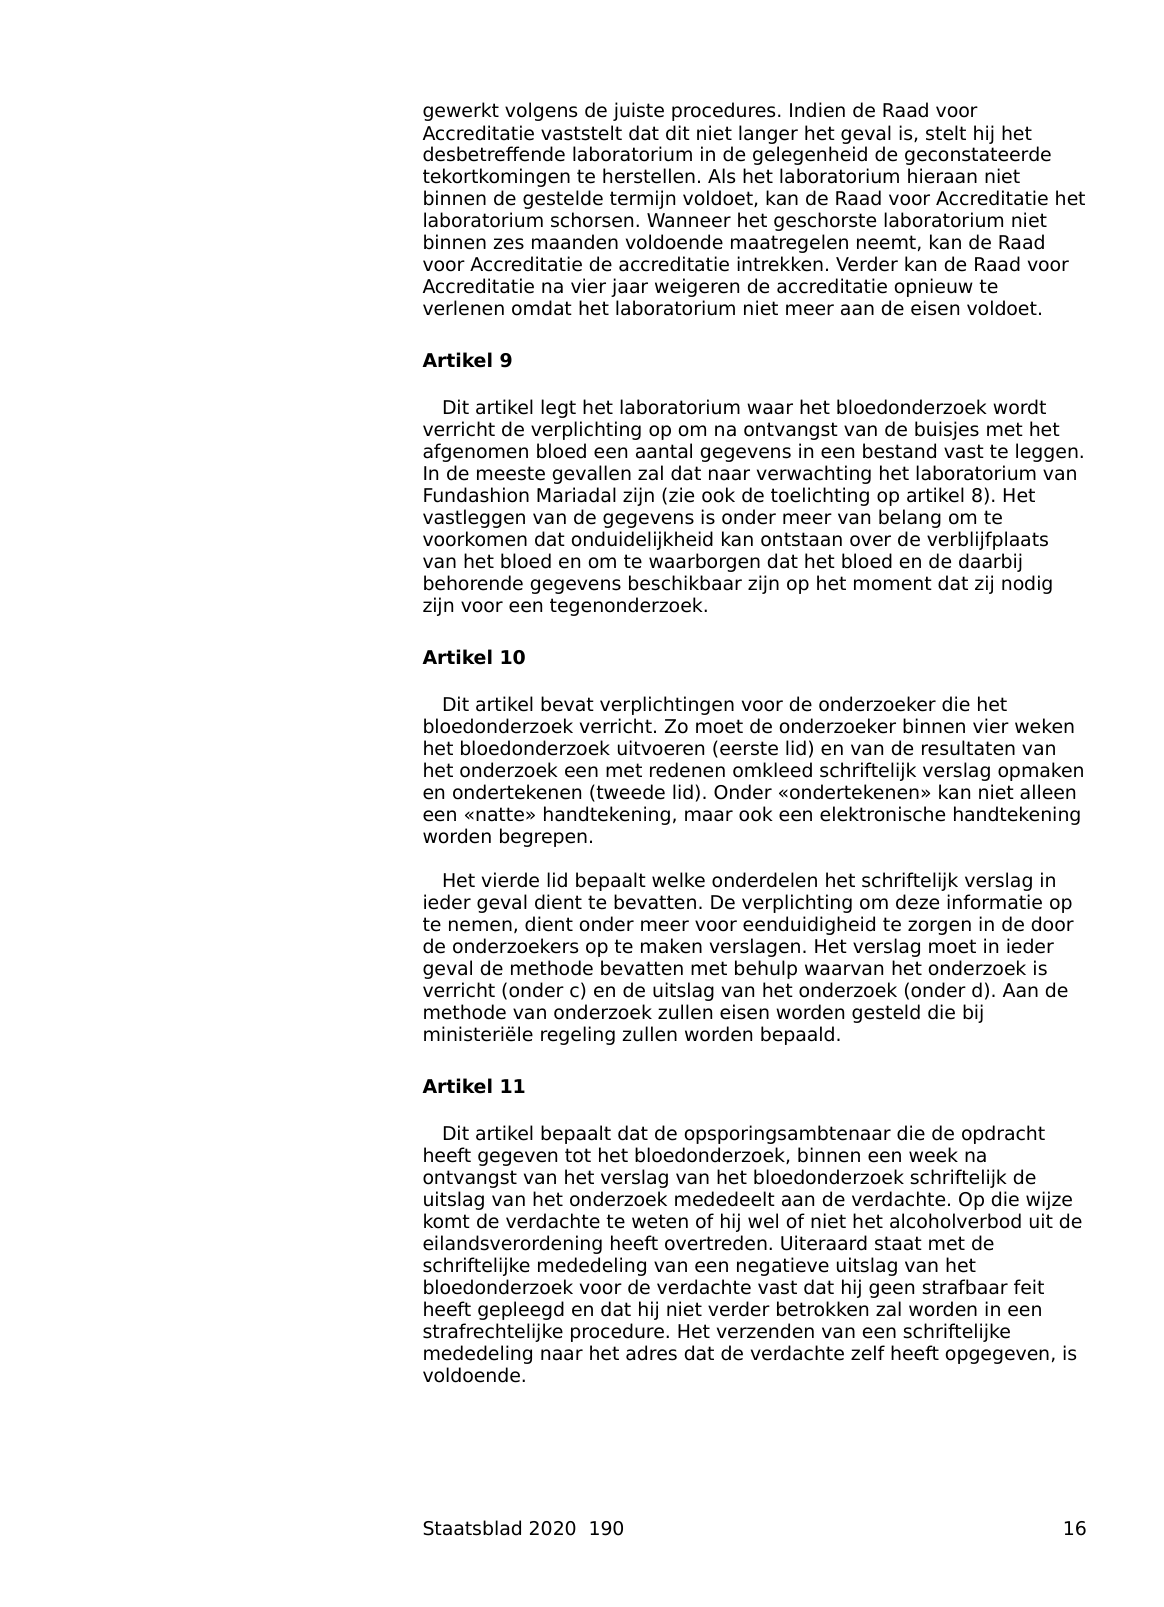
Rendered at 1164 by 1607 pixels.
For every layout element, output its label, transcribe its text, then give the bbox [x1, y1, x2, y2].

text Dit artikel bevat verplichtingen voor de onderzoeker die het bloedonderzoek verricht. Zo moet de onderzoeker binnen vier weken het bloedonderzoek uitvoeren (eerste lid) en van de resultaten van het onderzoek een met redenen omkleed schriftelijk verslag opmaken en ondertekenen (tweede lid). Onder «ondertekenen» kan niet alleen een «natte» handtekening, maar ook een elektronische handtekening worden begrepen. [422, 694, 1087, 848]
subtitle Artikel 11 [422, 1076, 1087, 1098]
text gewerkt volgens de juiste procedures. Indien de Raad voor Accreditatie vaststelt dat dit niet langer het geval is, stelt hij het desbetreffende laboratorium in de gelegenheid de geconstateerde tekortkomingen te herstellen. Als het laboratorium hieraan niet binnen de gestelde termijn voldoet, kan de Raad voor Accreditatie het laboratorium schorsen. Wanneer het geschorste laboratorium niet binnen zes maanden voldoende maatregelen neemt, kan de Raad voor Accreditatie de accreditatie intrekken. Verder kan de Raad voor Accreditatie na vier jaar weigeren de accreditatie opnieuw te verlenen omdat het laboratorium niet meer aan de eisen voldoet. [422, 100, 1087, 320]
text Dit artikel bepaalt dat de opsporingsambtenaar die de opdracht heeft gegeven tot het bloedonderzoek, binnen een week na ontvangst van het verslag van het bloedonderzoek schriftelijk de uitslag van het onderzoek mededeelt aan de verdachte. Op die wijze komt de verdachte te weten of hij wel of niet het alcoholverbod uit de eilandsverordening heeft overtreden. Uiteraard staat met de schriftelijke mededeling van een negatieve uitslag van het bloedonderzoek voor de verdachte vast dat hij geen strafbaar feit heeft gepleegd en dat hij niet verder betrokken zal worden in een strafrechtelijke procedure. Het verzenden van een schriftelijke mededeling naar het adres dat de verdachte zelf heeft opgegeven, is voldoende. [422, 1123, 1087, 1387]
text Dit artikel legt het laboratorium waar het bloedonderzoek wordt verricht de verplichting op om na ontvangst van de buisjes met het afgenomen bloed een aantal gegevens in een bestand vast te leggen. In de meeste gevallen zal dat naar verwachting het laboratorium van Fundashion Mariadal zijn (zie ook de toelichting op artikel 8). Het vastleggen van de gegevens is onder meer van belang om te voorkomen dat onduidelijkheid kan ontstaan over de verblijfplaats van het bloed en om te waarborgen dat het bloed en de daarbij behorende gegevens beschikbaar zijn op het moment dat zij nodig zijn voor een tegenonderzoek. [422, 397, 1087, 617]
subtitle Artikel 10 [422, 647, 1087, 669]
subtitle Artikel 9 [422, 350, 1087, 372]
text Het vierde lid bepaalt welke onderdelen het schriftelijk verslag in ieder geval dient te bevatten. De verplichting om deze informatie op te nemen, dient onder meer voor eenduidigheid te zorgen in de door de onderzoekers op te maken verslagen. Het verslag moet in ieder geval de methode bevatten met behulp waarvan het onderzoek is verricht (onder c) en de uitslag van het onderzoek (onder d). Aan de methode van onderzoek zullen eisen worden gesteld die bij ministeriële regeling zullen worden bepaald. [422, 870, 1087, 1046]
